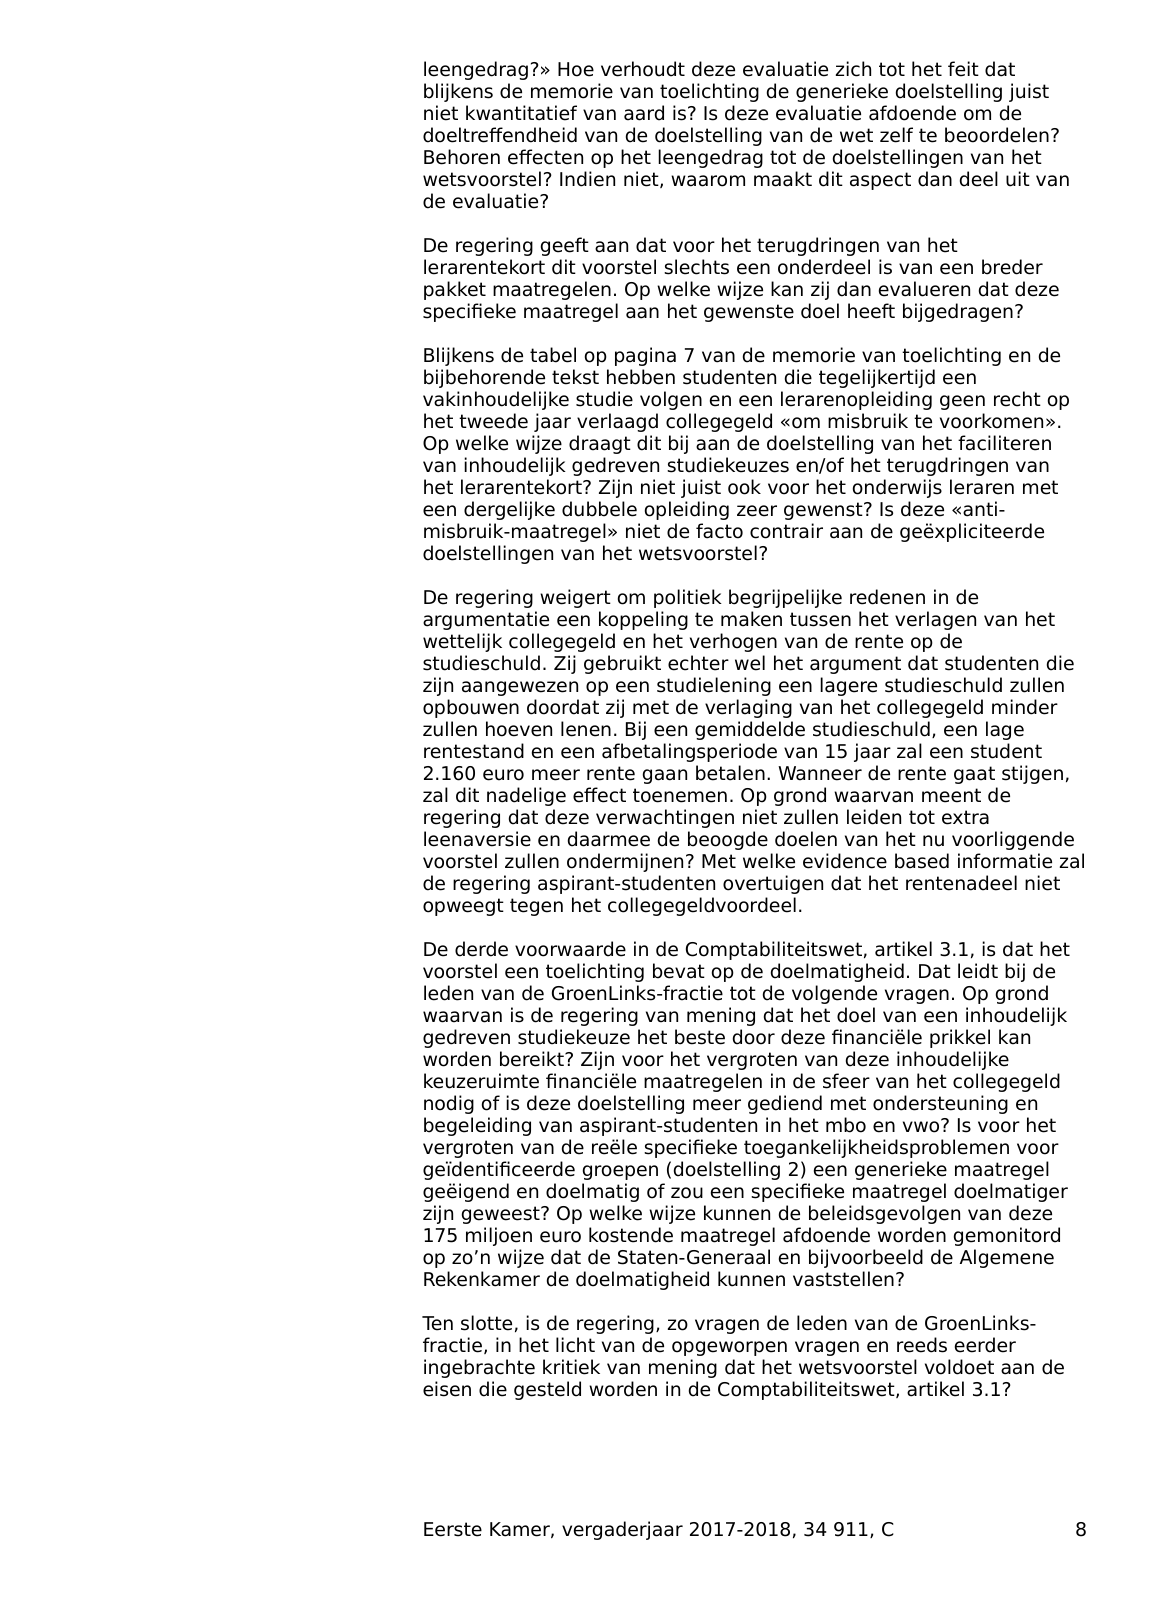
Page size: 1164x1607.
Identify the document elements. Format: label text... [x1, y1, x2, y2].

text De derde voorwaarde in de Comptabiliteitswet, artikel 3.1, is dat het voorstel een toelichting bevat op de doelmatigheid. Dat leidt bij de leden van de GroenLinks-fractie tot de volgende vragen. Op grond waarvan is de regering van mening dat het doel van een inhoudelijk gedreven studiekeuze het beste door deze financiële prikkel kan worden bereikt? Zijn voor het vergroten van deze inhoudelijke keuzeruimte financiële maatregelen in de sfeer van het collegegeld nodig of is deze doelstelling meer gediend met ondersteuning en begeleiding van aspirant-studenten in het mbo en vwo? Is voor het vergroten van de reële specifieke toegankelijkheidsproblemen voor geïdentificeerde groepen (doelstelling 2) een generieke maatregel geëigend en doelmatig of zou een specifieke maatregel doelmatiger zijn geweest? Op welke wijze kunnen de beleidsgevolgen van deze 175 miljoen euro kostende maatregel afdoende worden gemonitord op zo’n wijze dat de Staten-Generaal en bijvoorbeeld de Algemene Rekenkamer de doelmatigheid kunnen vaststellen? [422, 939, 1087, 1291]
text Blijkens de tabel op pagina 7 van de memorie van toelichting en de bijbehorende tekst hebben studenten die tegelijkertijd een vakinhoudelijke studie volgen en een lerarenopleiding geen recht op het tweede jaar verlaagd collegegeld «om misbruik te voorkomen». Op welke wijze draagt dit bij aan de doelstelling van het faciliteren van inhoudelijk gedreven studiekeuzes en/of het terugdringen van het lerarentekort? Zijn niet juist ook voor het onderwijs leraren met een dergelijke dubbele opleiding zeer gewenst? Is deze «anti-misbruik-maatregel» niet de facto contrair aan de geëxpliciteerde doelstellingen van het wetsvoorstel? [422, 345, 1087, 565]
text De regering weigert om politiek begrijpelijke redenen in de argumentatie een koppeling te maken tussen het verlagen van het wettelijk collegegeld en het verhogen van de rente op de studieschuld. Zij gebruikt echter wel het argument dat studenten die zijn aangewezen op een studielening een lagere studieschuld zullen opbouwen doordat zij met de verlaging van het collegegeld minder zullen hoeven lenen. Bij een gemiddelde studieschuld, een lage rentestand en een afbetalingsperiode van 15 jaar zal een student 2.160 euro meer rente gaan betalen. Wanneer de rente gaat stijgen, zal dit nadelige effect toenemen. Op grond waarvan meent de regering dat deze verwachtingen niet zullen leiden tot extra leenaversie en daarmee de beoogde doelen van het nu voorliggende voorstel zullen ondermijnen? Met welke evidence based informatie zal de regering aspirant-studenten overtuigen dat het rentenadeel niet opweegt tegen het collegegeldvoordeel. [422, 587, 1087, 917]
text De regering geeft aan dat voor het terugdringen van het lerarentekort dit voorstel slechts een onderdeel is van een breder pakket maatregelen. Op welke wijze kan zij dan evalueren dat deze specifieke maatregel aan het gewenste doel heeft bijgedragen? [422, 235, 1087, 323]
text Ten slotte, is de regering, zo vragen de leden van de GroenLinks-fractie, in het licht van de opgeworpen vragen en reeds eerder ingebrachte kritiek van mening dat het wetsvoorstel voldoet aan de eisen die gesteld worden in de Comptabiliteitswet, artikel 3.1? [422, 1313, 1087, 1401]
text leengedrag?» Hoe verhoudt deze evaluatie zich tot het feit dat blijkens de memorie van toelichting de generieke doelstelling juist niet kwantitatief van aard is? Is deze evaluatie afdoende om de doeltreffendheid van de doelstelling van de wet zelf te beoordelen? Behoren effecten op het leengedrag tot de doelstellingen van het wetsvoorstel? Indien niet, waarom maakt dit aspect dan deel uit van de evaluatie? [422, 59, 1087, 213]
